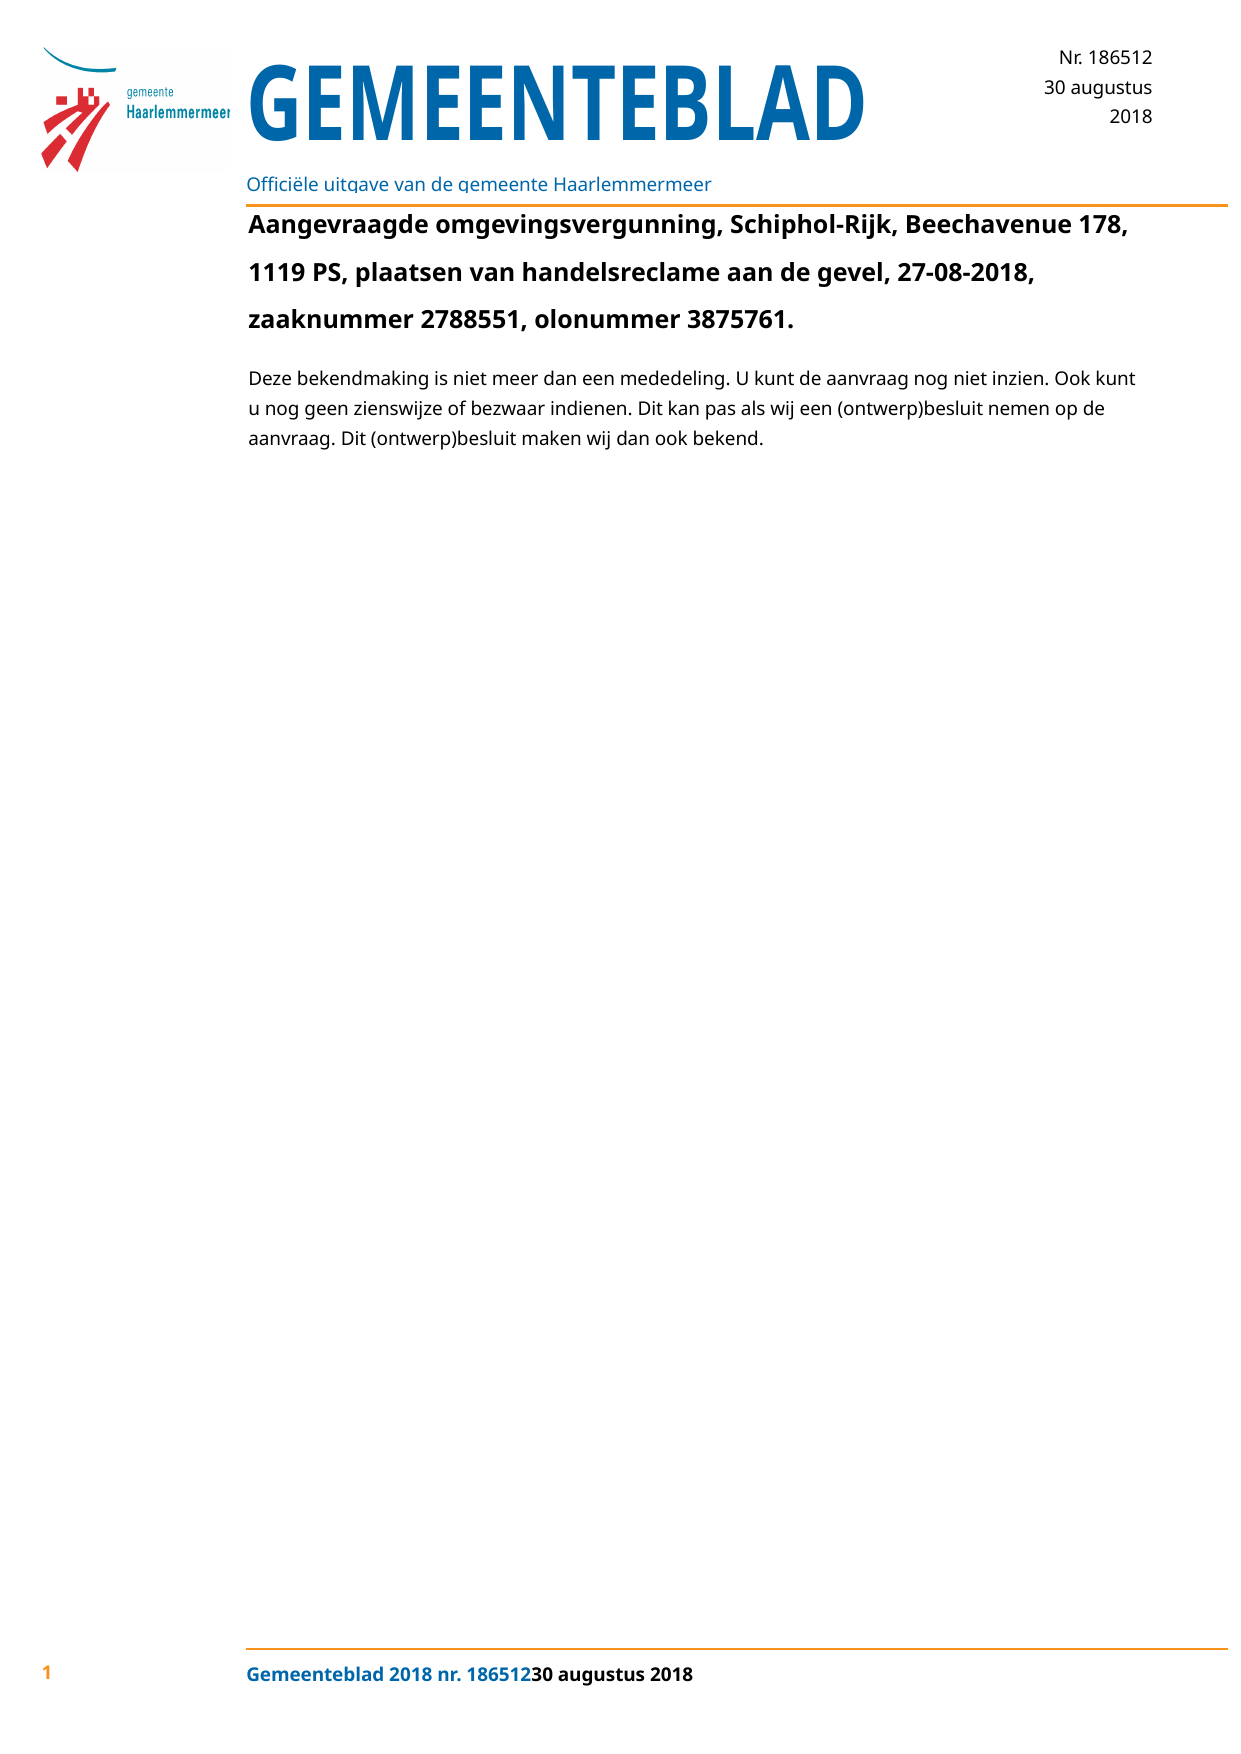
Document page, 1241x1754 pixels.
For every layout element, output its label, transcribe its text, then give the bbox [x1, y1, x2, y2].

text Aangevraagde omgevingsvergunning, Schiphol-Rijk, Beechavenue 178, 1119 PS, plaatsen van handelsreclame aan de gevel, 27-08-2018, zaaknummer 2788551, olonummer 3875761. [248, 207, 1152, 336]
picture [41, 47, 231, 172]
text Deze bekendmaking is niet meer dan een mededeling. U kunt de aanvraag nog niet inzien. Ook kunt u nog geen zienswijze of bezwaar indienen. Dit kan pas als wij een (ontwerp)besluit nemen op de aanvraag. Dit (ontwerp)besluit maken wij dan ook bekend. [248, 366, 1152, 450]
